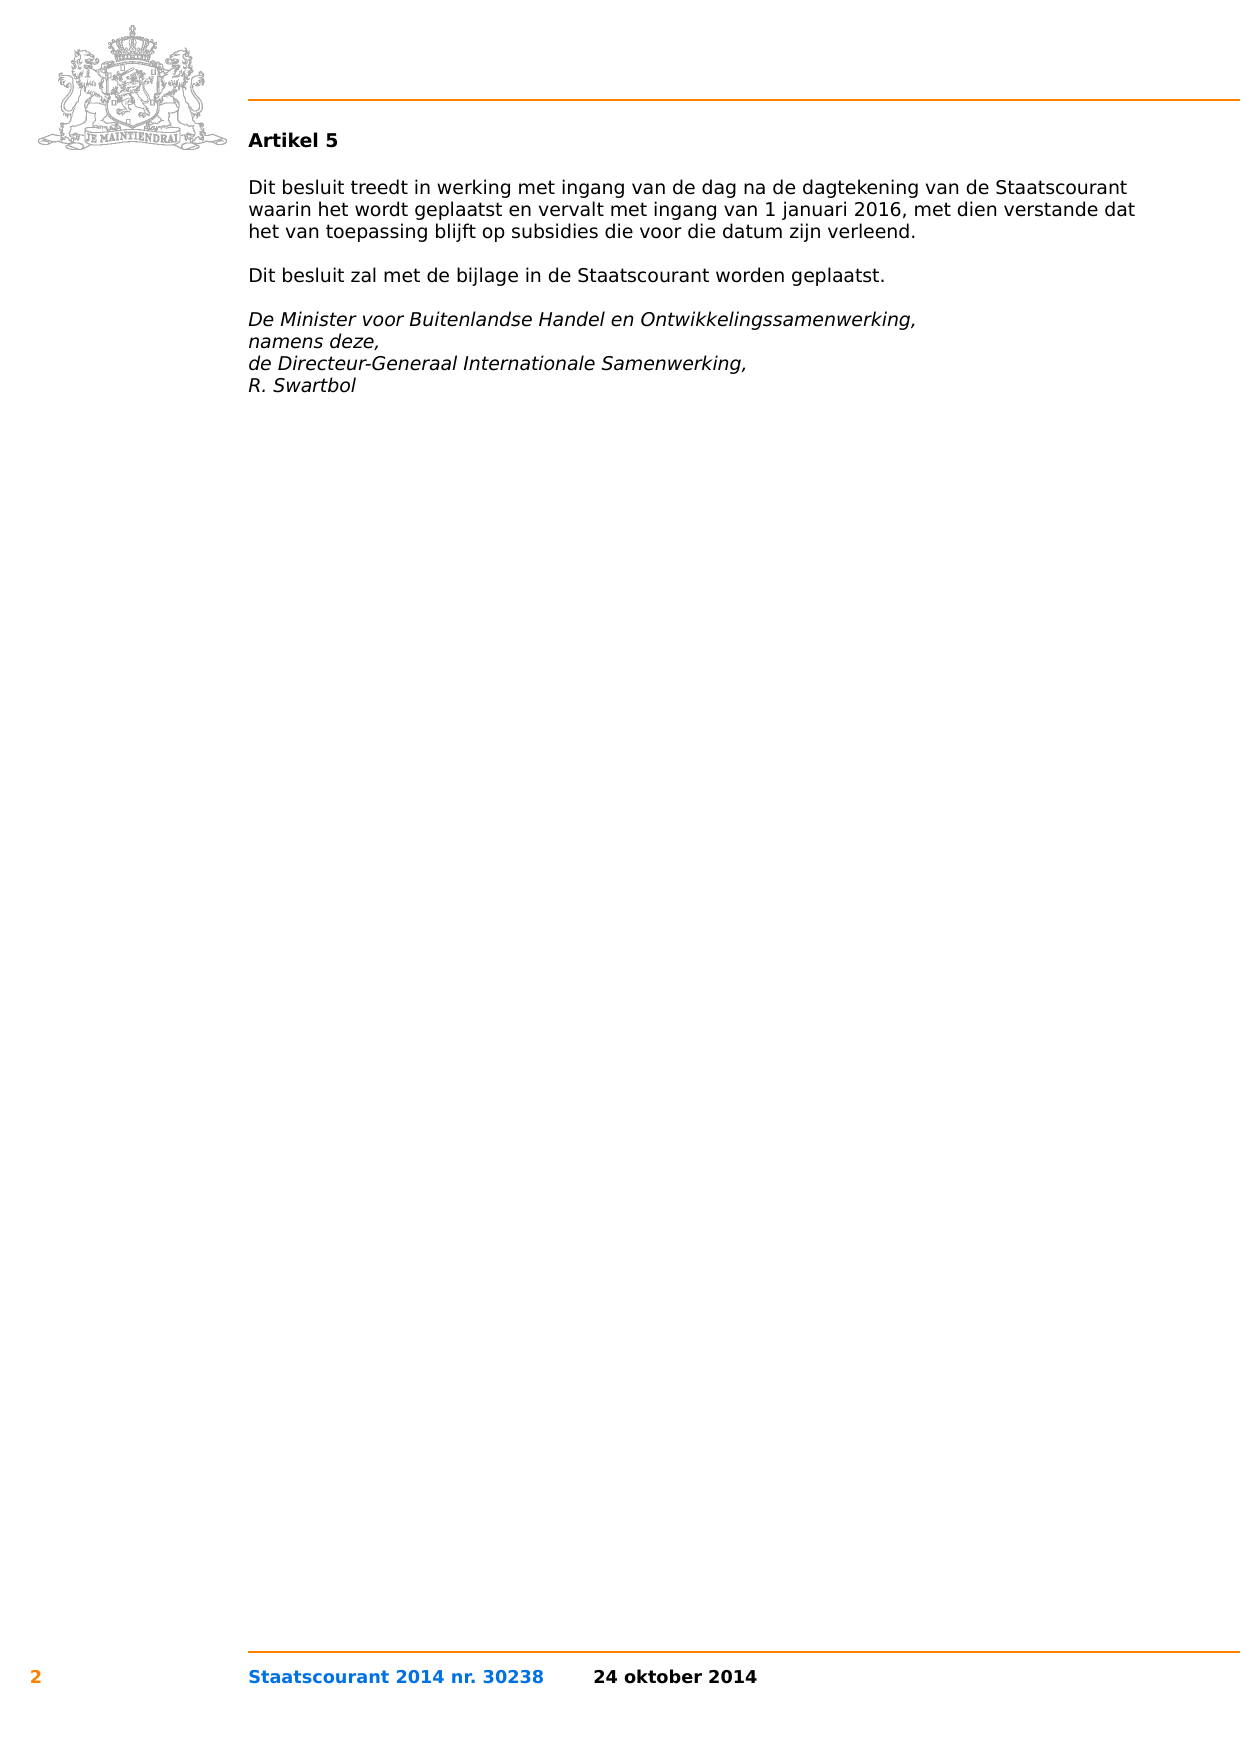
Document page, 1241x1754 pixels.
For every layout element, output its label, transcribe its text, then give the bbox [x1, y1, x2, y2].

picture [38, 25, 227, 150]
subtitle Artikel 5 [248, 130, 1163, 152]
text De Minister voor Buitenlandse Handel en Ontwikkelingssamenwerking, namens deze, de Directeur-Generaal Internationale Samenwerking, R. Swartbol [248, 308, 1163, 396]
text Dit besluit zal met de bijlage in de Staatscourant worden geplaatst. [248, 265, 1163, 287]
text Dit besluit treedt in werking met ingang van de dag na de dagtekening van de Staatscourant waarin het wordt geplaatst en vervalt met ingang van 1 januari 2016, met dien verstande dat het van toepassing blijft op subsidies die voor die datum zijn verleend. [248, 177, 1163, 243]
